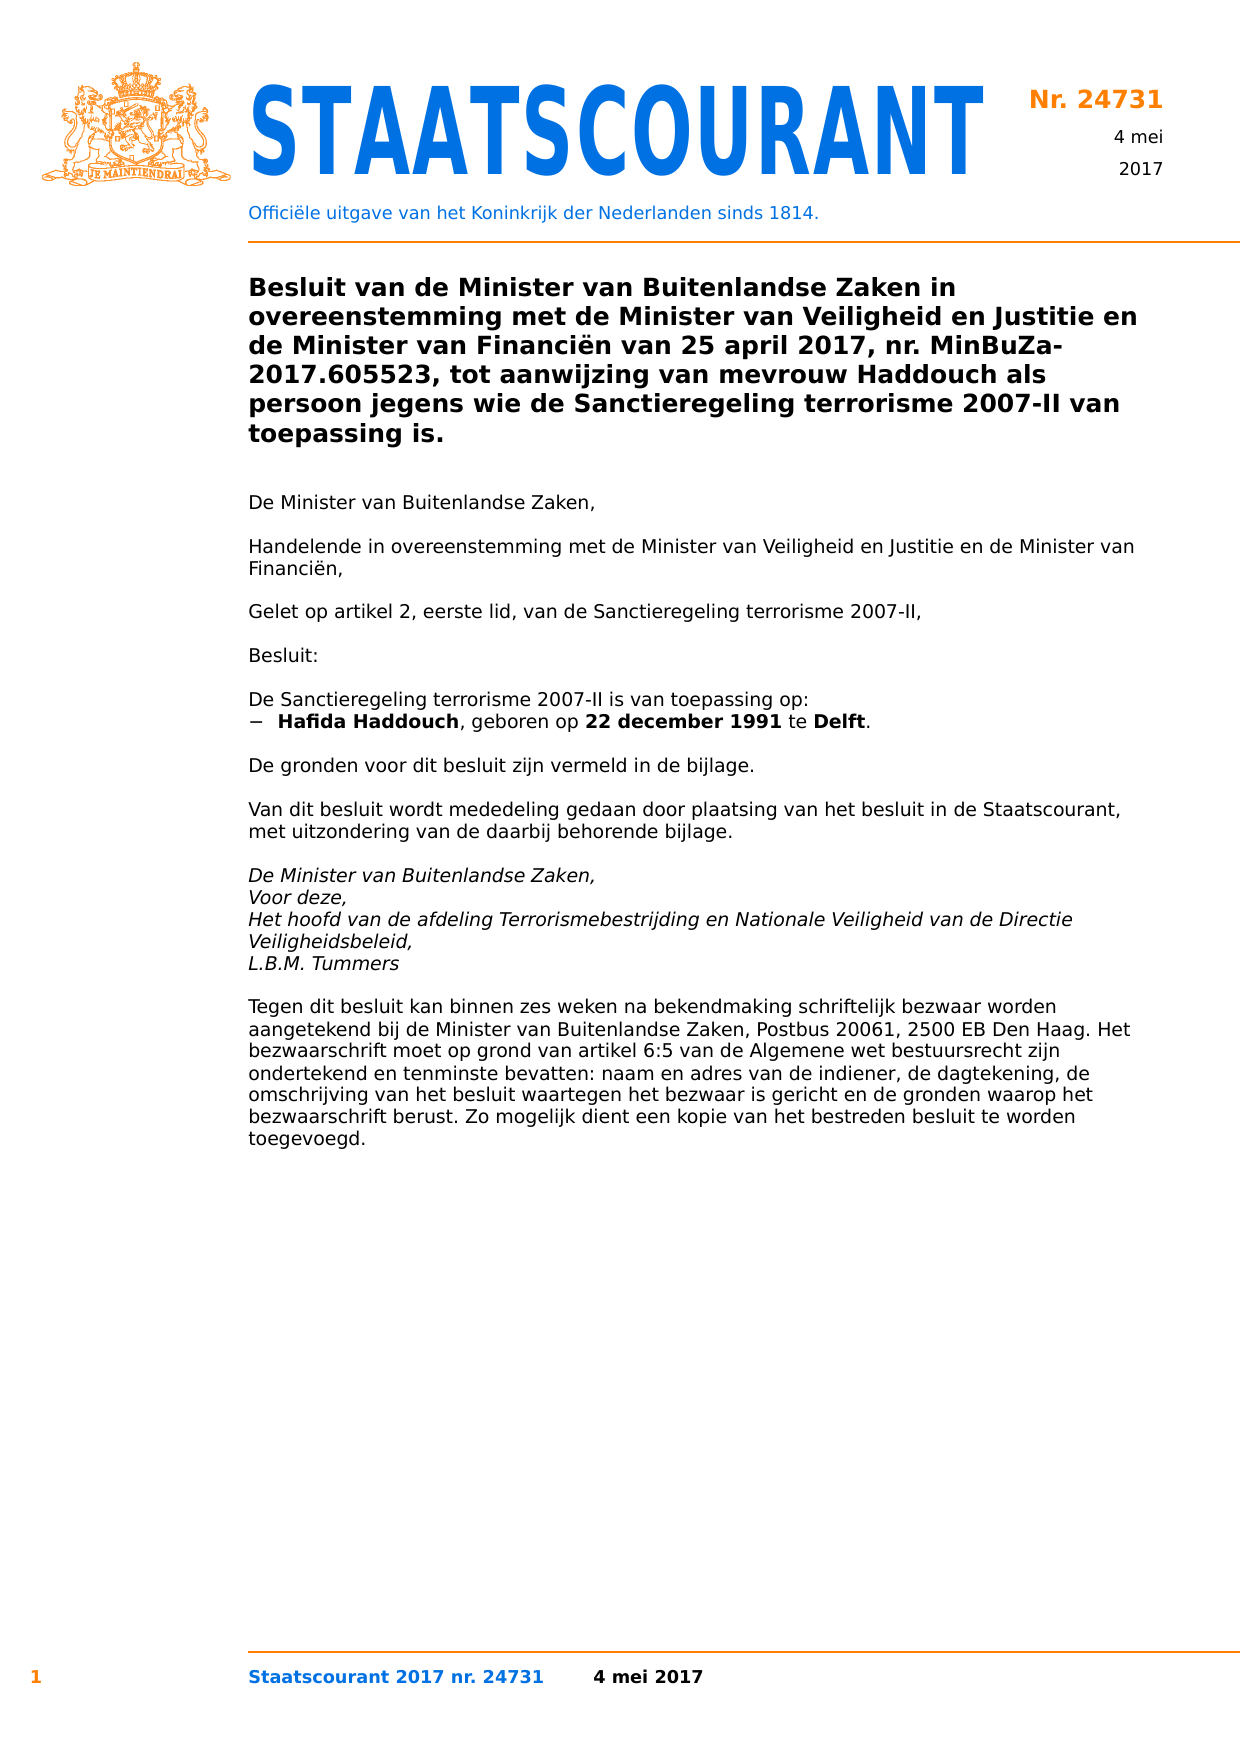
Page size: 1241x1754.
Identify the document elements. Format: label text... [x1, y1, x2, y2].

subtitle Besluit van de Minister van Buitenlandse Zaken in overeenstemming met de Minister van Veiligheid en Justitie en de Minister van Financiën van 25 april 2017, nr. MinBuZa-2017.605523, tot aanwijzing van mevrouw Haddouch als persoon jegens wie de Sanctieregeling terrorisme 2007-II van toepassing is. [248, 273, 1163, 448]
text − Hafida Haddouch, geboren op 22 december 1991 te Delft. [248, 711, 1163, 733]
text De Minister van Buitenlandse Zaken, [248, 492, 1163, 514]
table_cell 4 mei [998, 121, 1240, 153]
table_header Nr. 24731 [998, 62, 1240, 121]
text De gronden voor dit besluit zijn vermeld in de bijlage. [248, 755, 1163, 777]
text Gelet op artikel 2, eerste lid, van de Sanctieregeling terrorisme 2007-II, [248, 601, 1163, 623]
table_header [25, 62, 248, 241]
text De Sanctieregeling terrorisme 2007-II is van toepassing op: [248, 689, 1163, 711]
picture [41, 62, 231, 186]
text Besluit: [248, 645, 1163, 667]
text Handelende in overeenstemming met de Minister van Veiligheid en Justitie en de Minister van Financiën, [248, 536, 1163, 579]
table_header STAATSCOURANT [248, 62, 998, 203]
text De Minister van Buitenlandse Zaken, Voor deze, Het hoofd van de afdeling Terrorismebestrijding en Nationale Veiligheid van de Directie Veiligheidsbeleid, L.B.M. Tummers [248, 865, 1163, 974]
text Tegen dit besluit kan binnen zes weken na bekendmaking schriftelijk bezwaar worden aangetekend bij de Minister van Buitenlandse Zaken, Postbus 20061, 2500 EB Den Haag. Het bezwaarschrift moet op grond van artikel 6:5 van de Algemene wet bestuursrecht zijn ondertekend en tenminste bevatten: naam en adres van de indiener, de dagtekening, de omschrijving van het besluit waartegen het bezwaar is gericht en de gronden waarop het bezwaarschrift berust. Zo mogelijk dient een kopie van het bestreden besluit te worden toegevoegd. [248, 996, 1163, 1150]
table_cell Officiële uitgave van het Koninkrijk der Nederlanden sinds 1814. [248, 203, 1240, 241]
table_cell 2017 [998, 153, 1240, 203]
text Van dit besluit wordt mededeling gedaan door plaatsing van het besluit in de Staatscourant, met uitzondering van de daarbij behorende bijlage. [248, 799, 1163, 843]
